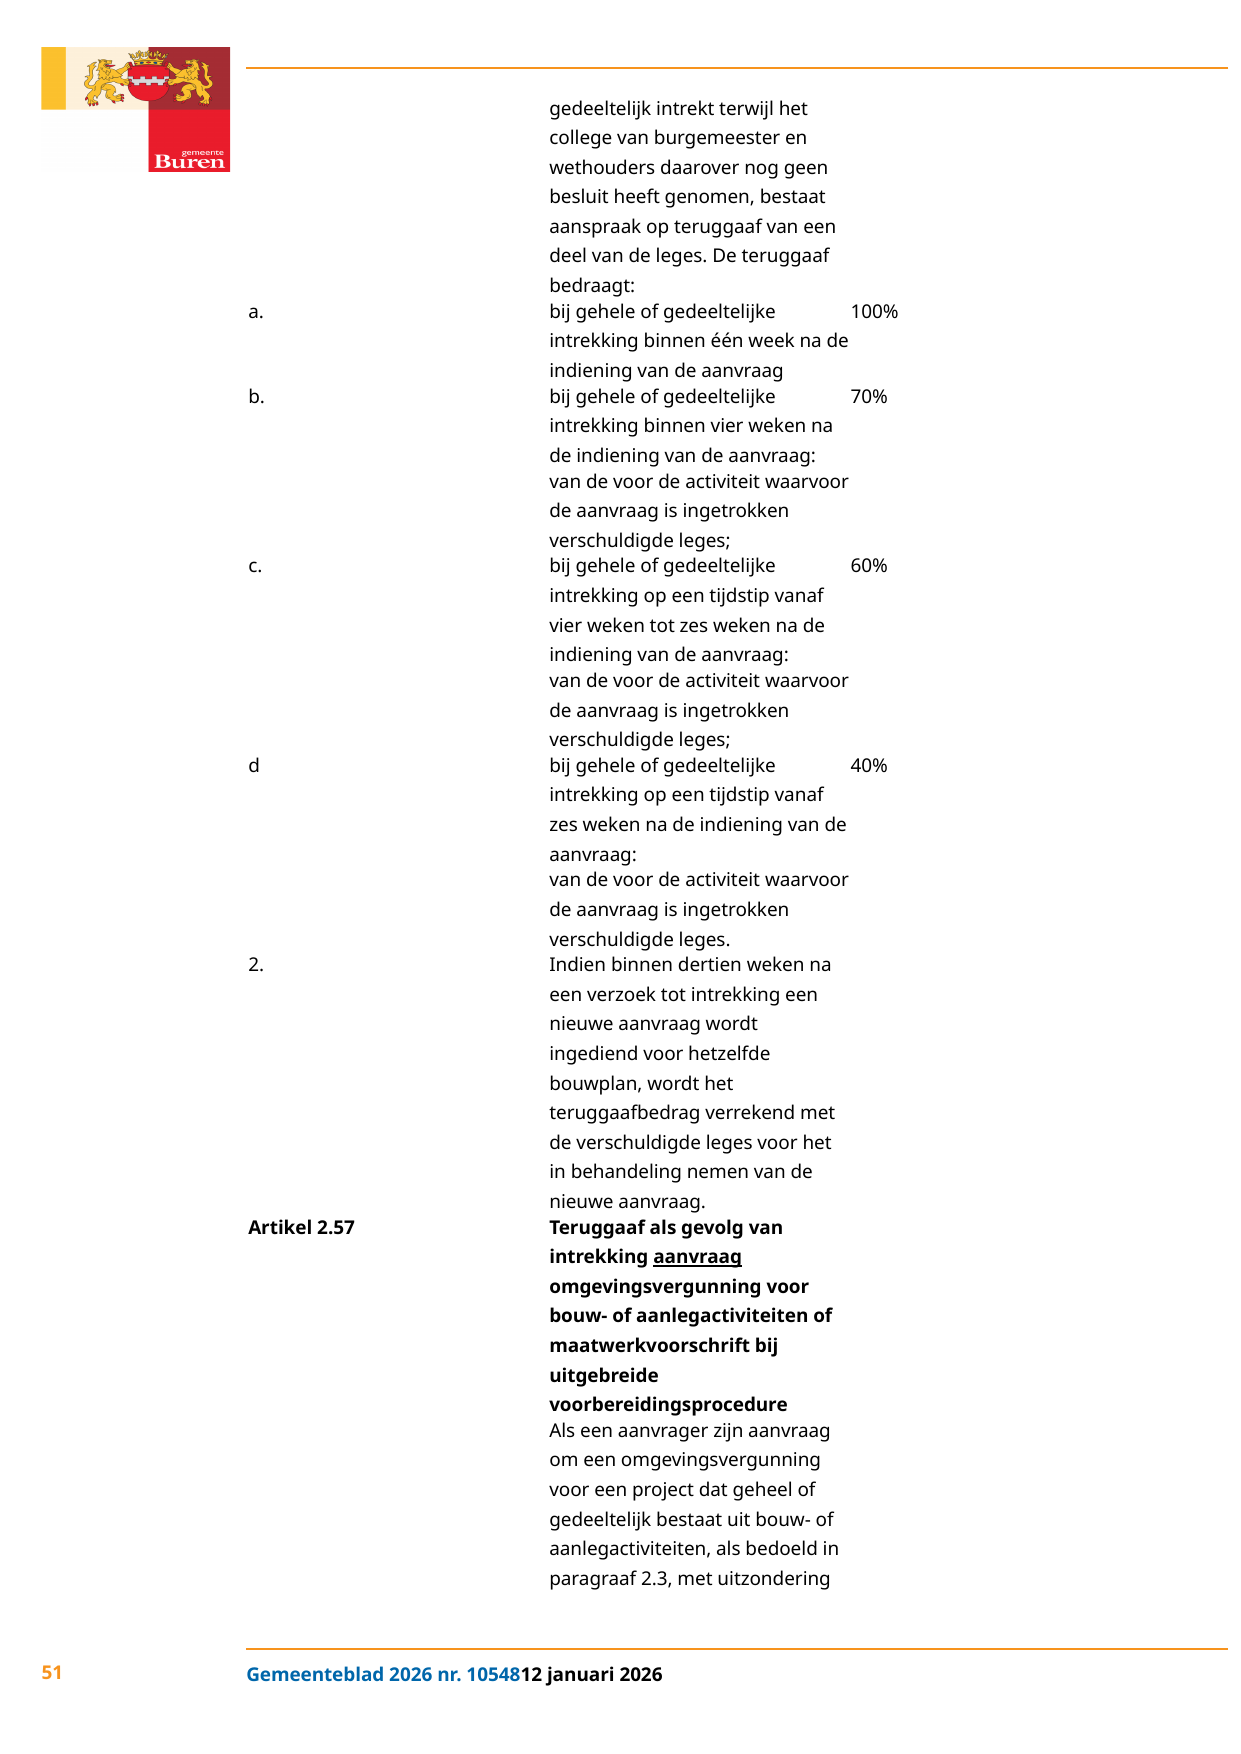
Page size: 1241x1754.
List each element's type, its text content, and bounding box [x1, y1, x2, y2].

table_cell [248, 95, 549, 298]
picture [41, 47, 231, 172]
table_cell [248, 867, 549, 951]
table_cell van de voor de activiteit waarvoor de aanvraag is ingetrokken verschuldigde leges; [549, 667, 850, 752]
table_cell 70% [850, 383, 1152, 468]
table_cell van de voor de activiteit waarvoor de aanvraag is ingetrokken verschuldigde leges. [549, 867, 850, 951]
table_cell c. [248, 553, 549, 667]
table_cell [850, 1214, 1152, 1417]
table_cell Als een aanvrager zijn aanvraag om een omgevingsvergunning voor een project dat geheel of gedeeltelijk bestaat uit bouw- of aanlegactiviteiten, als bedoeld in paragraaf 2.3, met uitzondering [549, 1417, 850, 1591]
table_cell 40% [850, 752, 1152, 867]
table_cell [850, 667, 1152, 752]
table_cell Artikel 2.57 [248, 1214, 549, 1417]
table_cell [850, 95, 1152, 298]
table_cell b. [248, 383, 549, 468]
table_cell [850, 1417, 1152, 1591]
table_cell Indien binnen dertien weken na een verzoek tot intrekking een nieuwe aanvraag wordt ingediend voor hetzelfde bouwplan, wordt het teruggaafbedrag verrekend met de verschuldigde leges voor het in behandeling nemen van de nieuwe aanvraag. [549, 951, 850, 1214]
table_cell Teruggaaf als gevolg van intrekking aanvraag omgevingsvergunning voor bouw- of aanlegactiviteiten of maatwerkvoorschrift bij uitgebreide voorbereidingsprocedure [549, 1214, 850, 1417]
table_cell [850, 867, 1152, 951]
table_cell [850, 468, 1152, 553]
table_cell bij gehele of gedeeltelijke intrekking binnen vier weken na de indiening van de aanvraag: [549, 383, 850, 468]
table_cell van de voor de activiteit waarvoor de aanvraag is ingetrokken verschuldigde leges; [549, 468, 850, 553]
table_cell [248, 468, 549, 553]
table_cell bij gehele of gedeeltelijke intrekking op een tijdstip vanaf zes weken na de indiening van de aanvraag: [549, 752, 850, 867]
table_cell [248, 667, 549, 752]
table_cell bij gehele of gedeeltelijke intrekking op een tijdstip vanaf vier weken tot zes weken na de indiening van de aanvraag: [549, 553, 850, 667]
table_cell [248, 1417, 549, 1591]
table_cell a. [248, 298, 549, 383]
table_cell 100% [850, 298, 1152, 383]
table_cell d [248, 752, 549, 867]
table_cell gedeeltelijk intrekt terwijl het college van burgemeester en wethouders daarover nog geen besluit heeft genomen, bestaat aanspraak op teruggaaf van een deel van de leges. De teruggaaf bedraagt: [549, 95, 850, 298]
table_cell 60% [850, 553, 1152, 667]
table_cell 2. [248, 951, 549, 1214]
table_cell [850, 951, 1152, 1214]
table_cell bij gehele of gedeeltelijke intrekking binnen één week na de indiening van de aanvraag [549, 298, 850, 383]
